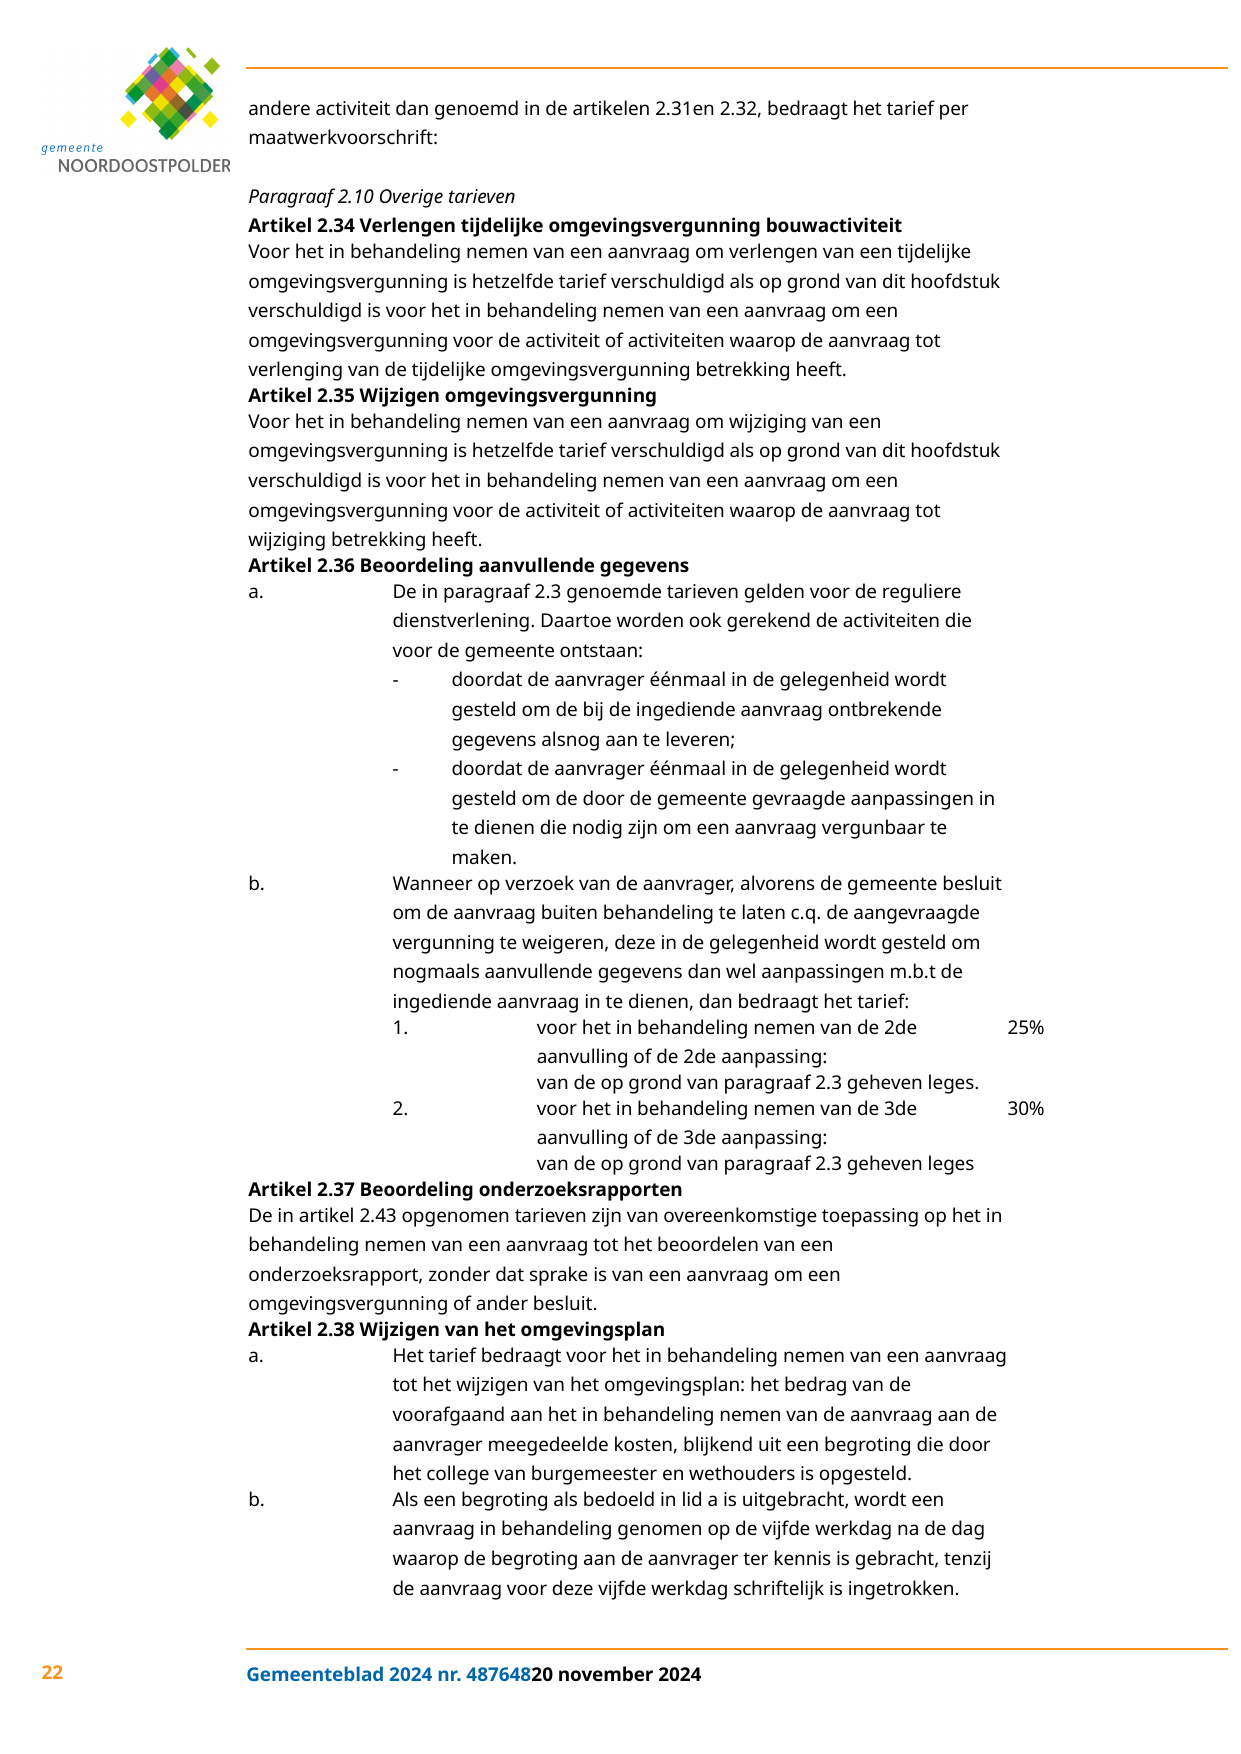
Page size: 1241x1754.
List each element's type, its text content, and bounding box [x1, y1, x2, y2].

table_cell [1007, 578, 1152, 870]
table_cell 1. [392, 1014, 537, 1069]
table_cell voor het in behandeling nemen van de 3de aanvulling of de 3de aanpassing: [537, 1095, 1007, 1150]
table_cell [392, 1150, 537, 1176]
table_header [1007, 213, 1152, 238]
table_cell [1007, 238, 1152, 382]
table_cell [1007, 383, 1152, 408]
table_cell [248, 1014, 392, 1069]
table_cell [1007, 1486, 1152, 1601]
table_cell 30% [1007, 1095, 1152, 1150]
table_cell [1007, 408, 1152, 552]
table_cell a. [248, 1342, 392, 1486]
table_cell [392, 1069, 537, 1095]
table_cell Als een begroting als bedoeld in lid a is uitgebracht, wordt een aanvraag in behandeling genomen op de vijfde werkdag na de dag waarop de begroting aan de aanvrager ter kennis is gebracht, tenzij de aanvraag voor deze vijfde werkdag schriftelijk is ingetrokken. [392, 1486, 1007, 1601]
table_cell [1007, 552, 1152, 578]
table_cell [248, 1095, 392, 1150]
table_cell a. [248, 578, 392, 870]
table_cell 25% [1007, 1014, 1152, 1069]
table_cell [1007, 95, 1152, 150]
text Paragraaf 2.10 Overige tarieven [248, 183, 1152, 209]
table_header Artikel 2.34 Verlengen tijdelijke omgevingsvergunning bouwactiviteit [248, 213, 1007, 238]
table_cell Artikel 2.35 Wijzigen omgevingsvergunning [248, 383, 1007, 408]
table_cell [248, 1150, 392, 1176]
table_cell De in artikel 2.43 opgenomen tarieven zijn van overeenkomstige toepassing op het in behandeling nemen van een aanvraag tot het beoordelen van een onderzoeksrapport, zonder dat sprake is van een aanvraag om een omgevingsvergunning of ander besluit. [248, 1202, 1007, 1316]
table_cell [1007, 1316, 1152, 1342]
table_cell [1007, 1342, 1152, 1486]
table_cell [1007, 1069, 1152, 1095]
table_cell Wanneer op verzoek van de aanvrager, alvorens de gemeente besluit om de aanvraag buiten behandeling te laten c.q. de aangevraagde vergunning te weigeren, deze in de gelegenheid wordt gesteld om nogmaals aanvullende gegevens dan wel aanpassingen m.b.t de ingediende aanvraag in te dienen, dan bedraagt het tarief: [392, 870, 1007, 1014]
table_cell van de op grond van paragraaf 2.3 geheven leges. [537, 1069, 1007, 1095]
table_cell [1007, 870, 1152, 1014]
table_cell Artikel 2.37 Beoordeling onderzoeksrapporten [248, 1176, 1007, 1202]
table_cell Voor het in behandeling nemen van een aanvraag om verlengen van een tijdelijke omgevingsvergunning is hetzelfde tarief verschuldigd als op grond van dit hoofdstuk verschuldigd is voor het in behandeling nemen van een aanvraag om een omgevingsvergunning voor de activiteit of activiteiten waarop de aanvraag tot verlenging van de tijdelijke omgevingsvergunning betrekking heeft. [248, 238, 1007, 382]
table_cell voor het in behandeling nemen van de 2de aanvulling of de 2de aanpassing: [537, 1014, 1007, 1069]
table_cell b. [248, 870, 392, 1014]
table_cell Artikel 2.36 Beoordeling aanvullende gegevens [248, 552, 1007, 578]
table_cell [1007, 1150, 1152, 1176]
table_cell 2. [392, 1095, 537, 1150]
table_cell Voor het in behandeling nemen van een aanvraag om wijziging van een omgevingsvergunning is hetzelfde tarief verschuldigd als op grond van dit hoofdstuk verschuldigd is voor het in behandeling nemen van een aanvraag om een omgevingsvergunning voor de activiteit of activiteiten waarop de aanvraag tot wijziging betrekking heeft. [248, 408, 1007, 552]
table_cell De in paragraaf 2.3 genoemde tarieven gelden voor de reguliere dienstverlening. Daartoe worden ook gerekend de activiteiten die voor de gemeente ontstaan: doordat de aanvrager éénmaal in de gelegenheid wordt gesteld om de bij de ingediende aanvraag ontbrekende gegevens alsnog aan te leveren; doordat de aanvrager éénmaal in de gelegenheid wordt gesteld om de door de gemeente gevraagde aanpassingen in te dienen die nodig zijn om een aanvraag vergunbaar te maken. [392, 578, 1007, 870]
table_cell b. [248, 1486, 392, 1601]
table_cell [248, 1069, 392, 1095]
table_cell [1007, 1176, 1152, 1202]
table_cell Artikel 2.38 Wijzigen van het omgevingsplan [248, 1316, 1007, 1342]
table_cell [1007, 1202, 1152, 1316]
table_cell Het tarief bedraagt voor het in behandeling nemen van een aanvraag tot het wijzigen van het omgevingsplan: het bedrag van de voorafgaand aan het in behandeling nemen van de aanvraag aan de aanvrager meegedeelde kosten, blijkend uit een begroting die door het college van burgemeester en wethouders is opgesteld. [392, 1342, 1007, 1486]
table_cell van de op grond van paragraaf 2.3 geheven leges [537, 1150, 1007, 1176]
picture [41, 47, 231, 172]
table_cell andere activiteit dan genoemd in de artikelen 2.31en 2.32, bedraagt het tarief per maatwerkvoorschrift: [248, 95, 1007, 150]
